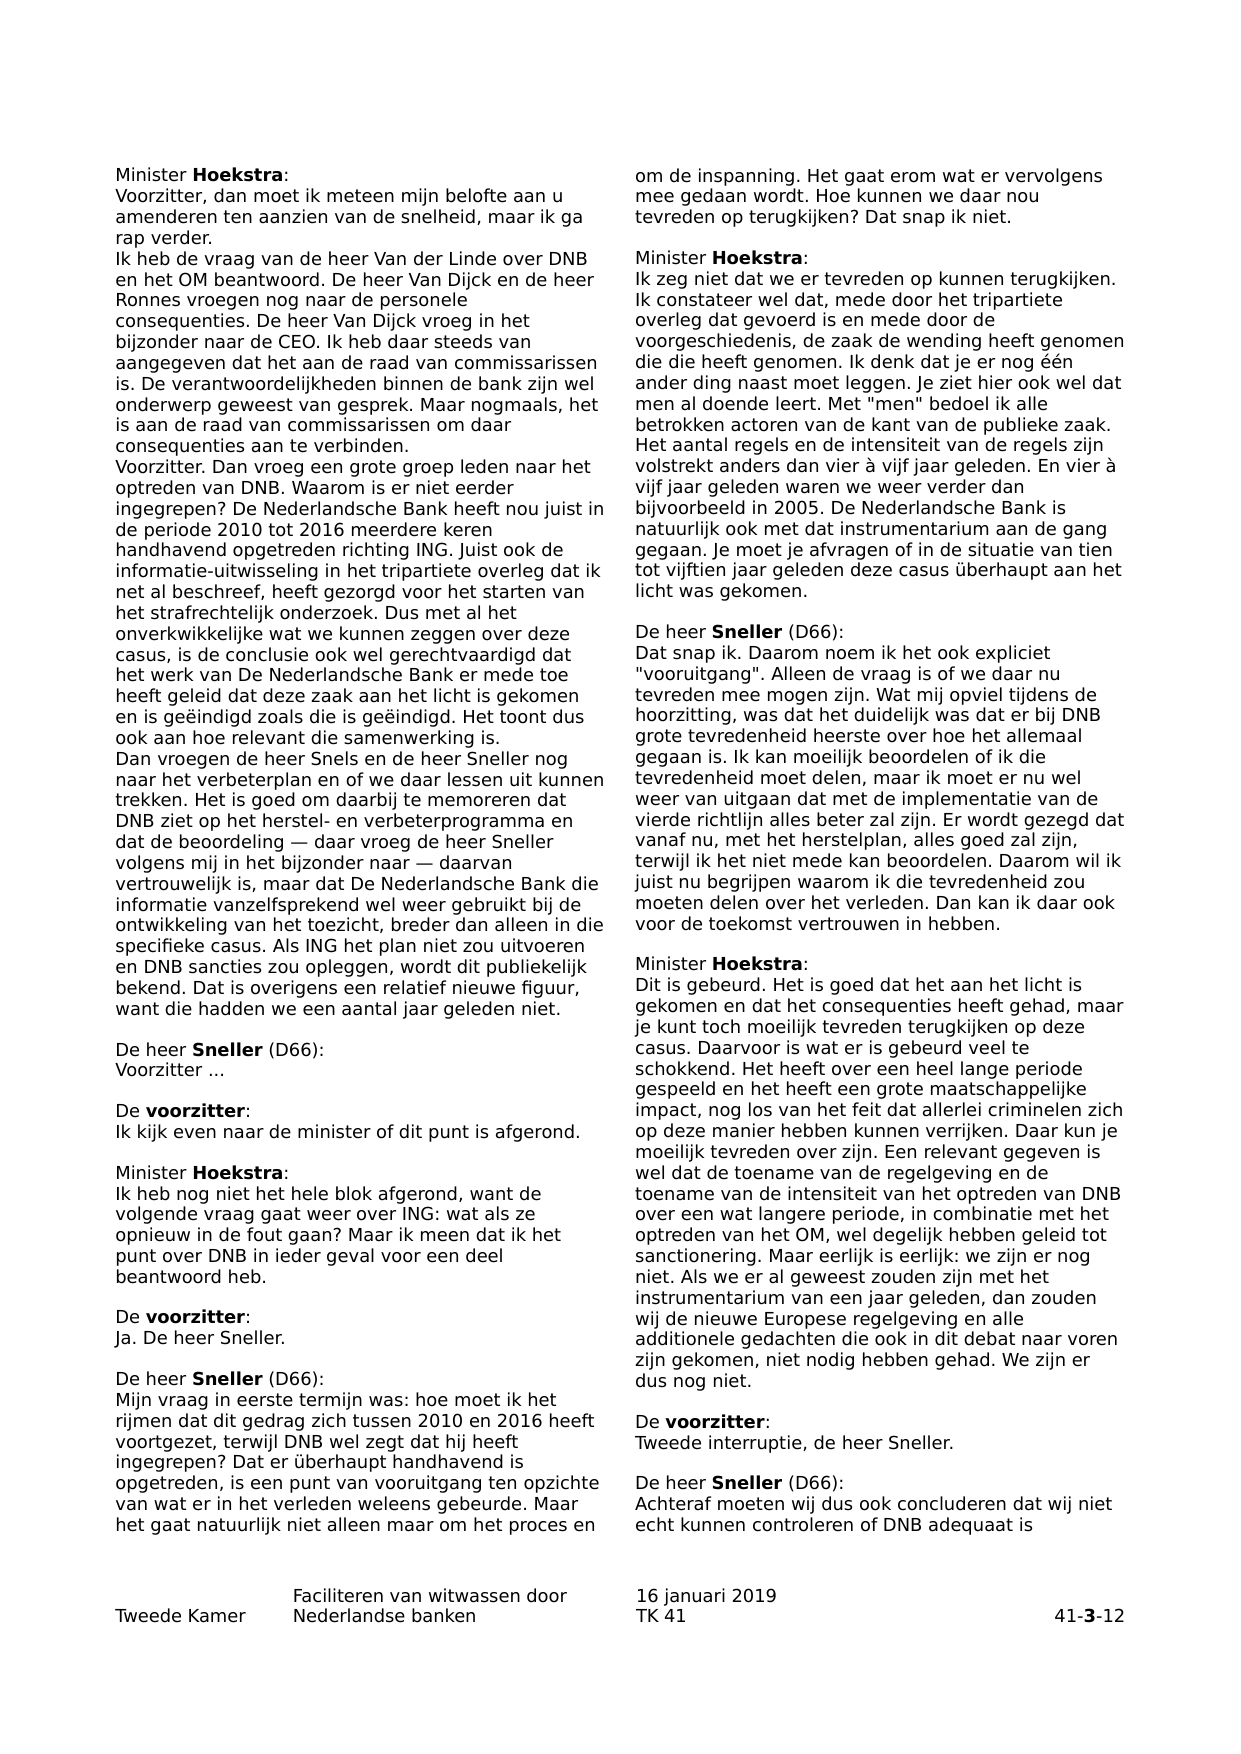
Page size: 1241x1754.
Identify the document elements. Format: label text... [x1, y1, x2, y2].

text om de inspanning. Het gaat erom wat er vervolgens mee gedaan wordt. Hoe kunnen we daar nou tevreden op terugkijken? Dat snap ik niet. [635, 165, 1125, 228]
text Voorzitter ... [115, 1060, 605, 1081]
text Ja. De heer Sneller. [115, 1328, 605, 1349]
text De voorzitter: [635, 1412, 1125, 1432]
text Voorzitter, dan moet ik meteen mijn belofte aan u amenderen ten aanzien van de snelheid, maar ik ga rap verder. [115, 186, 605, 248]
text Dit is gebeurd. Het is goed dat het aan het licht is gekomen en dat het consequenties heeft gehad, maar je kunt toch moeilijk tevreden terugkijken op deze casus. Daarvoor is wat er is gebeurd veel te schokkend. Het heeft over een heel lange periode gespeeld en het heeft een grote maatschappelijke impact, nog los van het feit dat allerlei criminelen zich op deze manier hebben kunnen verrijken. Daar kun je moeilijk tevreden over zijn. Een relevant gegeven is wel dat de toename van de regelgeving en de toename van de intensiteit van het optreden van DNB over een wat langere periode, in combinatie met het optreden van het OM, wel degelijk hebben geleid tot sanctionering. Maar eerlijk is eerlijk: we zijn er nog niet. Als we er al geweest zouden zijn met het instrumentarium van een jaar geleden, dan zouden wij de nieuwe Europese regelgeving en alle additionele gedachten die ook in dit debat naar voren zijn gekomen, niet nodig hebben gehad. We zijn er dus nog niet. [635, 975, 1125, 1392]
text Mijn vraag in eerste termijn was: hoe moet ik het rijmen dat dit gedrag zich tussen 2010 en 2016 heeft voortgezet, terwijl DNB wel zegt dat hij heeft ingegrepen? Dat er überhaupt handhavend is opgetreden, is een punt van vooruitgang ten opzichte van wat er in het verleden weleens gebeurde. Maar het gaat natuurlijk niet alleen maar om het proces en [115, 1390, 605, 1536]
text Voorzitter. Dan vroeg een grote groep leden naar het optreden van DNB. Waarom is er niet eerder ingegrepen? De Nederlandsche Bank heeft nou juist in de periode 2010 tot 2016 meerdere keren handhavend opgetreden richting ING. Juist ook de informatie-uitwisseling in het tripartiete overleg dat ik net al beschreef, heeft gezorgd voor het starten van het strafrechtelijk onderzoek. Dus met al het onverkwikkelijke wat we kunnen zeggen over deze casus, is de conclusie ook wel gerechtvaardigd dat het werk van De Nederlandsche Bank er mede toe heeft geleid dat deze zaak aan het licht is gekomen en is geëindigd zoals die is geëindigd. Het toont dus ook aan hoe relevant die samenwerking is. [115, 457, 605, 748]
text De voorzitter: [115, 1307, 605, 1328]
text De heer Sneller (D66): [115, 1369, 605, 1390]
text Minister Hoekstra: [635, 248, 1125, 268]
text Tweede interruptie, de heer Sneller. [635, 1432, 1125, 1453]
text De voorzitter: [115, 1101, 605, 1122]
text Achteraf moeten wij dus ook concluderen dat wij niet echt kunnen controleren of DNB adequaat is [635, 1494, 1125, 1536]
text Minister Hoekstra: [635, 954, 1125, 975]
text Ik zeg niet dat we er tevreden op kunnen terugkijken. Ik constateer wel dat, mede door het tripartiete overleg dat gevoerd is en mede door de voorgeschiedenis, de zaak de wending heeft genomen die die heeft genomen. Ik denk dat je er nog één ander ding naast moet leggen. Je ziet hier ook wel dat men al doende leert. Met "men" bedoel ik alle betrokken actoren van de kant van de publieke zaak. Het aantal regels en de intensiteit van de regels zijn volstrekt anders dan vier à vijf jaar geleden. En vier à vijf jaar geleden waren we weer verder dan bijvoorbeeld in 2005. De Nederlandsche Bank is natuurlijk ook met dat instrumentarium aan de gang gegaan. Je moet je afvragen of in de situatie van tien tot vijftien jaar geleden deze casus überhaupt aan het licht was gekomen. [635, 268, 1125, 602]
text Ik kijk even naar de minister of dit punt is afgerond. [115, 1122, 605, 1142]
text Dat snap ik. Daarom noem ik het ook expliciet "vooruitgang". Alleen de vraag is of we daar nu tevreden mee mogen zijn. Wat mij opviel tijdens de hoorzitting, was dat het duidelijk was dat er bij DNB grote tevredenheid heerste over hoe het allemaal gegaan is. Ik kan moeilijk beoordelen of ik die tevredenheid moet delen, maar ik moet er nu wel weer van uitgaan dat met de implementatie van de vierde richtlijn alles beter zal zijn. Er wordt gezegd dat vanaf nu, met het herstelplan, alles goed zal zijn, terwijl ik het niet mede kan beoordelen. Daarom wil ik juist nu begrijpen waarom ik die tevredenheid zou moeten delen over het verleden. Dan kan ik daar ook voor de toekomst vertrouwen in hebben. [635, 643, 1125, 934]
text Dan vroegen de heer Snels en de heer Sneller nog naar het verbeterplan en of we daar lessen uit kunnen trekken. Het is goed om daarbij te memoreren dat DNB ziet op het herstel- en verbeterprogramma en dat de beoordeling — daar vroeg de heer Sneller volgens mij in het bijzonder naar — daarvan vertrouwelijk is, maar dat De Nederlandsche Bank die informatie vanzelfsprekend wel weer gebruikt bij de ontwikkeling van het toezicht, breder dan alleen in die specifieke casus. Als ING het plan niet zou uitvoeren en DNB sancties zou opleggen, wordt dit publiekelijk bekend. Dat is overigens een relatief nieuwe figuur, want die hadden we een aantal jaar geleden niet. [115, 748, 605, 1019]
text Minister Hoekstra: [115, 165, 605, 186]
text Ik heb nog niet het hele blok afgerond, want de volgende vraag gaat weer over ING: wat als ze opnieuw in de fout gaan? Maar ik meen dat ik het punt over DNB in ieder geval voor een deel beantwoord heb. [115, 1183, 605, 1287]
text De heer Sneller (D66): [635, 1473, 1125, 1494]
text De heer Sneller (D66): [635, 622, 1125, 643]
text Ik heb de vraag van de heer Van der Linde over DNB en het OM beantwoord. De heer Van Dijck en de heer Ronnes vroegen nog naar de personele consequenties. De heer Van Dijck vroeg in het bijzonder naar de CEO. Ik heb daar steeds van aangegeven dat het aan de raad van commissarissen is. De verantwoordelijkheden binnen de bank zijn wel onderwerp geweest van gesprek. Maar nogmaals, het is aan de raad van commissarissen om daar consequenties aan te verbinden. [115, 248, 605, 457]
text De heer Sneller (D66): [115, 1039, 605, 1060]
text Minister Hoekstra: [115, 1162, 605, 1183]
